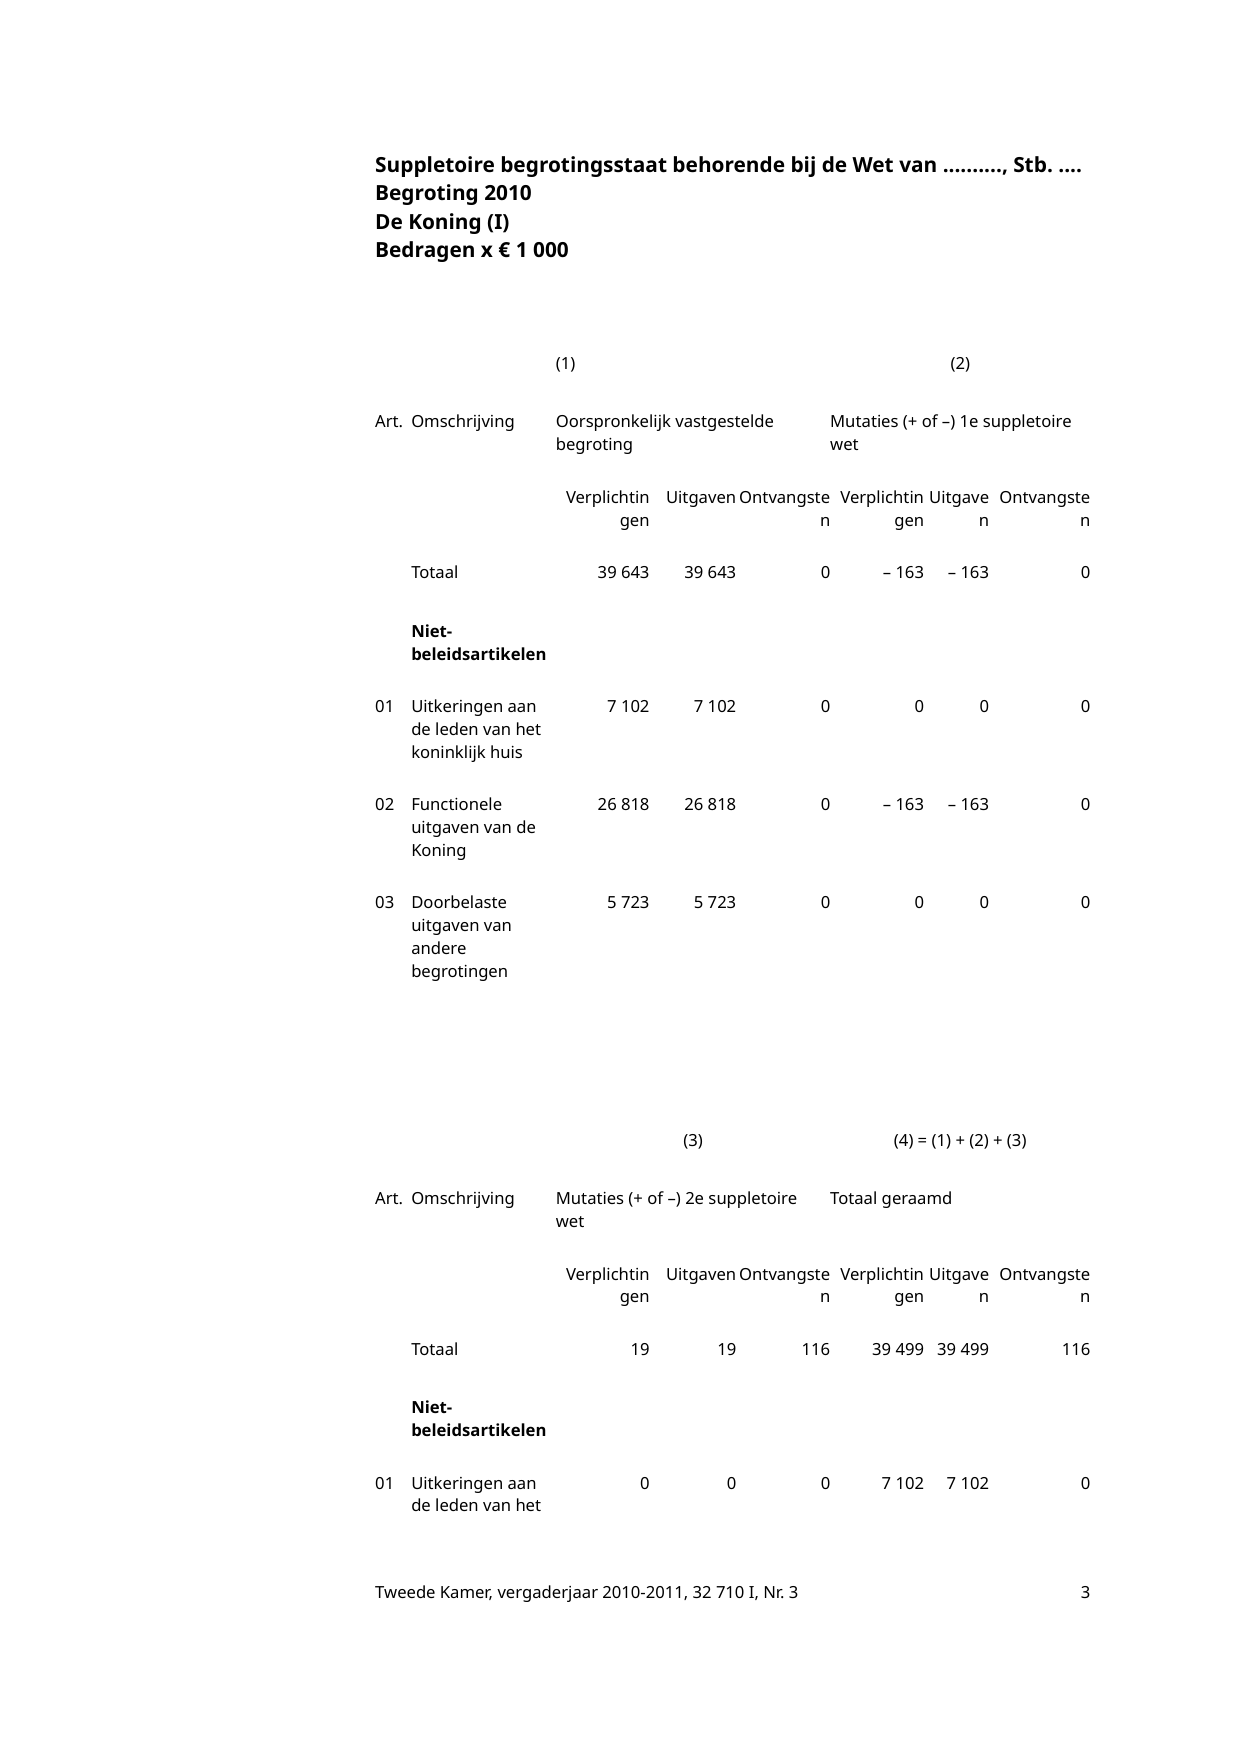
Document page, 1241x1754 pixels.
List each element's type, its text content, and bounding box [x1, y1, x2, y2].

table_cell 0 [989, 1471, 1090, 1524]
table_cell 02 [375, 793, 411, 891]
table_cell Ontvangsten [736, 1262, 830, 1337]
table_cell Functionele uitgaven van de Koning [411, 793, 556, 891]
table_cell 5 723 [556, 891, 649, 1012]
table_cell Totaal [411, 1338, 556, 1396]
table_cell Uitgaven [649, 1262, 736, 1337]
table_cell 0 [989, 695, 1090, 793]
table_header [411, 1128, 556, 1187]
table_cell – 163 [924, 793, 989, 891]
table_cell 19 [649, 1338, 736, 1396]
table_cell Oorspronkelijk vastgestelde begroting [556, 410, 830, 486]
table_cell [375, 1396, 411, 1471]
text Bedragen x € 1 000 [375, 235, 1090, 264]
table_cell Art. [375, 1187, 411, 1262]
table_cell [375, 1262, 411, 1337]
table_cell 0 [830, 695, 924, 793]
table_cell 0 [736, 891, 830, 1012]
table_cell 0 [924, 695, 989, 793]
table_cell Niet-beleidsartikelen [411, 1396, 556, 1471]
table_cell [989, 619, 1090, 695]
table_cell 03 [375, 891, 411, 1012]
table_cell 19 [556, 1338, 649, 1396]
table_cell Mutaties (+ of –) 1e suppletoire wet [830, 410, 1090, 486]
table_cell Verplichtingen [830, 486, 924, 561]
table_cell [375, 1338, 411, 1396]
table_cell [556, 1396, 649, 1471]
table_header (3) [556, 1128, 830, 1187]
table_cell – 163 [830, 793, 924, 891]
table_cell Ontvangsten [736, 486, 830, 561]
table_cell [375, 619, 411, 695]
table_cell – 163 [924, 561, 989, 619]
table_cell 7 102 [924, 1471, 989, 1524]
table_cell 7 102 [830, 1471, 924, 1524]
table_cell [411, 486, 556, 561]
table_cell [649, 1396, 736, 1471]
table_cell 116 [989, 1338, 1090, 1396]
table_cell 39 499 [830, 1338, 924, 1396]
table_cell 26 818 [649, 793, 736, 891]
table_cell [830, 619, 924, 695]
table_cell [556, 619, 649, 695]
table_cell Mutaties (+ of –) 2e suppletoire wet [556, 1187, 830, 1262]
table_cell 0 [736, 561, 830, 619]
table_cell Verplichtingen [556, 1262, 649, 1337]
table_cell [736, 619, 830, 695]
table_cell 39 643 [649, 561, 736, 619]
table_cell – 163 [830, 561, 924, 619]
table_cell Totaal geraamd [830, 1187, 1090, 1262]
table_cell Uitgaven [924, 486, 989, 561]
table_cell 0 [556, 1471, 649, 1524]
table_cell Niet-beleidsartikelen [411, 619, 556, 695]
table_cell [375, 561, 411, 619]
table_cell Verplichtingen [556, 486, 649, 561]
table_header (1) [556, 352, 830, 410]
table_cell Ontvangsten [989, 1262, 1090, 1337]
table_cell Art. [375, 410, 411, 486]
table_cell [924, 619, 989, 695]
table_cell Uitkeringen aan de leden van het [411, 1471, 556, 1524]
table_header [375, 352, 556, 410]
table_cell Omschrijving [411, 1187, 556, 1262]
table_cell 0 [736, 695, 830, 793]
table_cell 116 [736, 1338, 830, 1396]
table_cell 01 [375, 695, 411, 793]
table_cell 7 102 [556, 695, 649, 793]
table_cell 0 [649, 1471, 736, 1524]
table_cell 0 [830, 891, 924, 1012]
table_cell [736, 1396, 830, 1471]
text Suppletoire begrotingsstaat behorende bij de Wet van .........., Stb. .... [375, 150, 1090, 178]
table_cell Totaal [411, 561, 556, 619]
table_cell Uitkeringen aan de leden van het koninklijk huis [411, 695, 556, 793]
table_cell 0 [736, 793, 830, 891]
table_cell Ontvangsten [989, 486, 1090, 561]
table_cell 0 [924, 891, 989, 1012]
table_cell Doorbelaste uitgaven van andere begrotingen [411, 891, 556, 1012]
table_cell Uitgaven [924, 1262, 989, 1337]
table_header (2) [830, 352, 1090, 410]
table_cell Uitgaven [649, 486, 736, 561]
table_cell 0 [736, 1471, 830, 1524]
table_header [375, 1128, 411, 1187]
table_cell 5 723 [649, 891, 736, 1012]
table_cell [411, 1262, 556, 1337]
table_cell [989, 1396, 1090, 1471]
table_cell 39 499 [924, 1338, 989, 1396]
table_cell Verplichtingen [830, 1262, 924, 1337]
text De Koning (I) [375, 207, 1090, 235]
table_cell 0 [989, 561, 1090, 619]
table_cell 01 [375, 1471, 411, 1524]
table_header (4) = (1) + (2) + (3) [830, 1128, 1090, 1187]
table_cell 39 643 [556, 561, 649, 619]
table_cell [375, 486, 411, 561]
table_cell 7 102 [649, 695, 736, 793]
table_cell 26 818 [556, 793, 649, 891]
table_cell [649, 619, 736, 695]
text Begroting 2010 [375, 178, 1090, 207]
table_cell 0 [989, 891, 1090, 1012]
table_cell 0 [989, 793, 1090, 891]
table_cell Omschrijving [411, 410, 556, 486]
table_cell [830, 1396, 924, 1471]
table_cell [924, 1396, 989, 1471]
